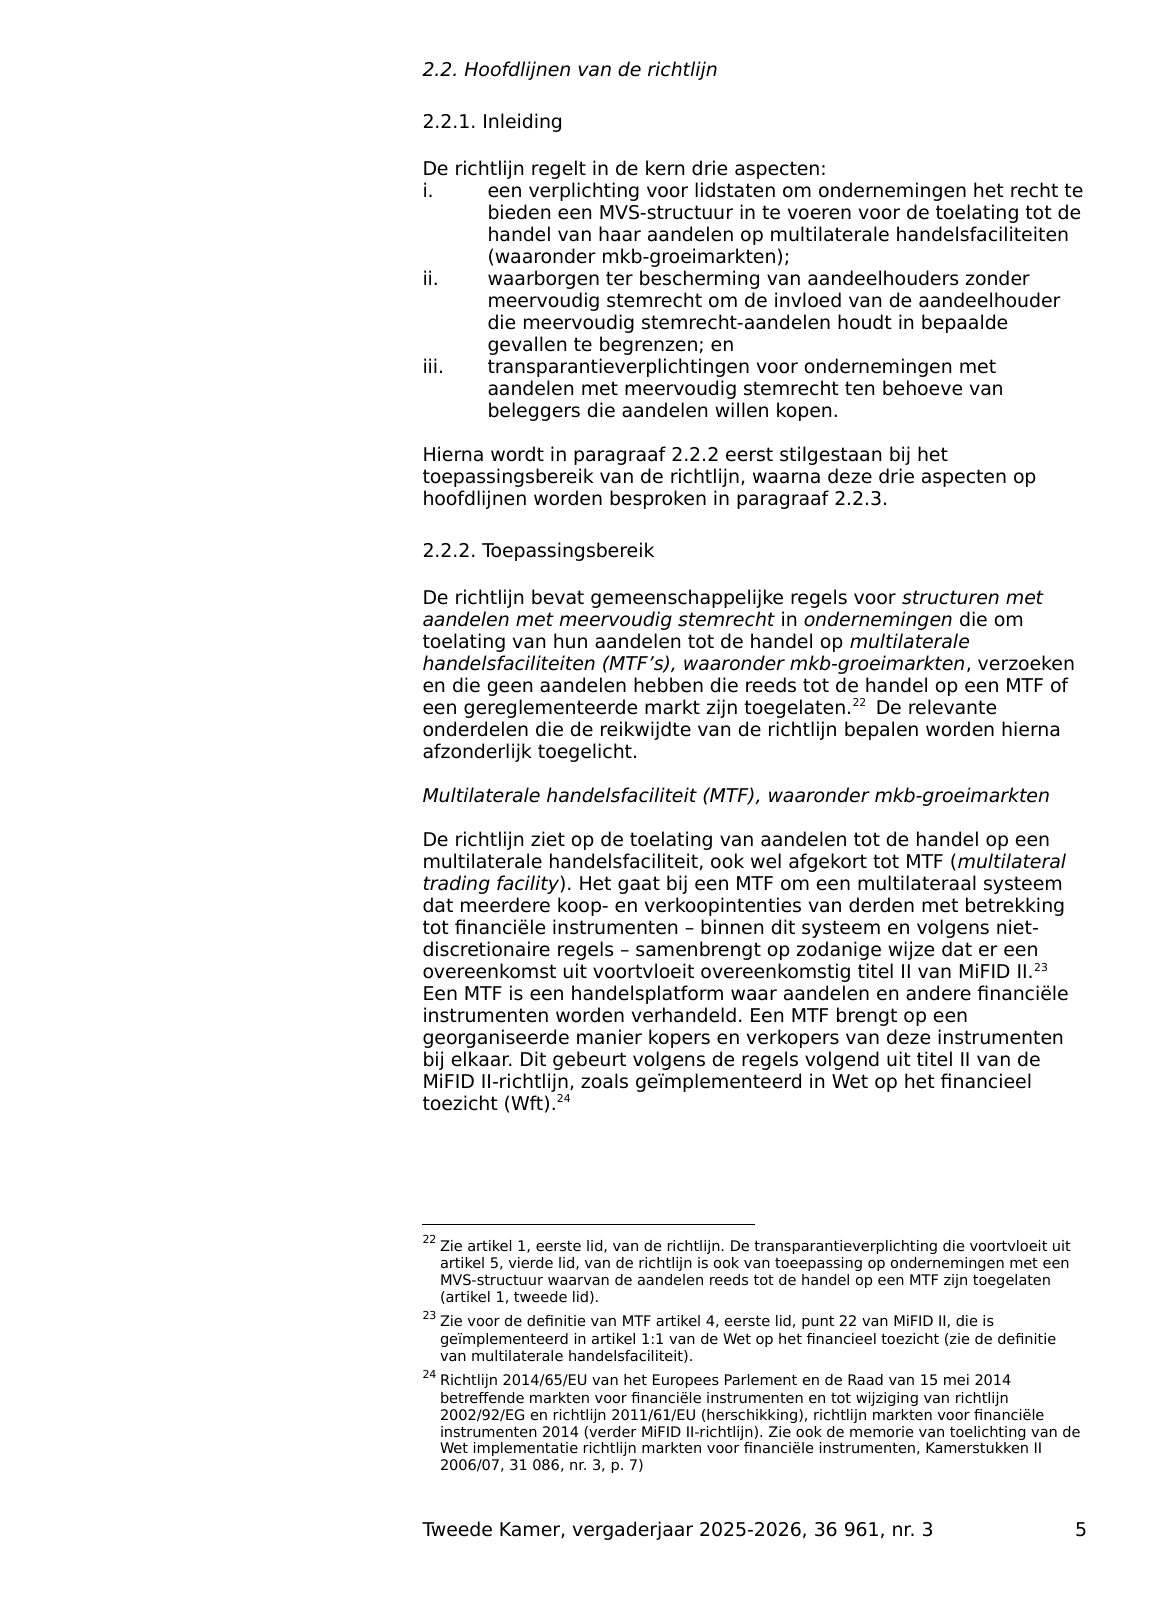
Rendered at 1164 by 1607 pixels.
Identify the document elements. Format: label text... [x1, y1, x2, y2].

subtitle 2.2.2. Toepassingsbereik [422, 540, 1087, 562]
text Hierna wordt in paragraaf 2.2.2 eerst stilgestaan bij het toepassingsbereik van de richtlijn, waarna deze drie aspecten op hoofdlijnen worden besproken in paragraaf 2.2.3. [422, 444, 1087, 510]
text De richtlijn ziet op de toelating van aandelen tot de handel op een multilaterale handelsfaciliteit, ook wel afgekort tot MTF (multilateral trading facility). Het gaat bij een MTF om een multilateraal systeem dat meerdere koop- en verkoopintenties van derden met betrekking tot financiële instrumenten – binnen dit systeem en volgens niet-discretionaire regels – samenbrengt op zodanige wijze dat er een overeenkomst uit voortvloeit overeenkomstig titel II van MiFID II. Een MTF is een handelsplatform waar aandelen en andere financiële instrumenten worden verhandeld. Een MTF brengt op een georganiseerde manier kopers en verkopers van deze instrumenten bij elkaar. Dit gebeurt volgens de regels volgend uit titel II van de MiFID II-richtlijn, zoals geïmplementeerd in Wet op het financieel toezicht (Wft). [422, 829, 1087, 1115]
text De richtlijn bevat gemeenschappelijke regels voor structuren met aandelen met meervoudig stemrecht in ondernemingen die om toelating van hun aandelen tot de handel op multilaterale handelsfaciliteiten (MTF’s), waaronder mkb-groeimarkten, verzoeken en die geen aandelen hebben die reeds tot de handel op een MTF of een gereglementeerde markt zijn toegelaten. De relevante onderdelen die de reikwijdte van de richtlijn bepalen worden hierna afzonderlijk toegelicht. [422, 587, 1087, 763]
subtitle 2.2. Hoofdlijnen van de richtlijn [422, 59, 1087, 81]
text De richtlijn regelt in de kern drie aspecten: [422, 158, 1087, 180]
text Zie voor de definitie van MTF artikel 4, eerste lid, punt 22 van MiFID II, die is geïmplementeerd in artikel 1:1 van de Wet op het financieel toezicht (zie de definitie van multilaterale handelsfaciliteit). [422, 1309, 1087, 1365]
subtitle Multilaterale handelsfaciliteit (MTF), waaronder mkb-groeimarkten [422, 785, 1087, 807]
text Zie artikel 1, eerste lid, van de richtlijn. De transparantieverplichting die voortvloeit uit artikel 5, vierde lid, van de richtlijn is ook van toeepassing op ondernemingen met een MVS-structuur waarvan de aandelen reeds tot de handel op een MTF zijn toegelaten (artikel 1, tweede lid). [422, 1233, 1087, 1306]
subtitle 2.2.1. Inleiding [422, 111, 1087, 133]
text i. een verplichting voor lidstaten om ondernemingen het recht te bieden een MVS-structuur in te voeren voor de toelating tot de handel van haar aandelen op multilaterale handelsfaciliteiten (waaronder mkb-groeimarkten); [422, 180, 1087, 268]
text iii. transparantieverplichtingen voor ondernemingen met aandelen met meervoudig stemrecht ten behoeve van beleggers die aandelen willen kopen. [422, 356, 1087, 422]
text Richtlijn 2014/65/EU van het Europees Parlement en de Raad van 15 mei 2014 betreffende markten voor financiële instrumenten en tot wijziging van richtlijn 2002/92/EG en richtlijn 2011/61/EU (herschikking), richtlijn markten voor financiële instrumenten 2014 (verder MiFID II-richtlijn). Zie ook de memorie van toelichting van de Wet implementatie richtlijn markten voor financiële instrumenten, Kamerstukken II 2006/07, 31 086, nr. 3, p. 7) [422, 1368, 1087, 1474]
text ii. waarborgen ter bescherming van aandeelhouders zonder meervoudig stemrecht om de invloed van de aandeelhouder die meervoudig stemrecht-aandelen houdt in bepaalde gevallen te begrenzen; en [422, 268, 1087, 356]
